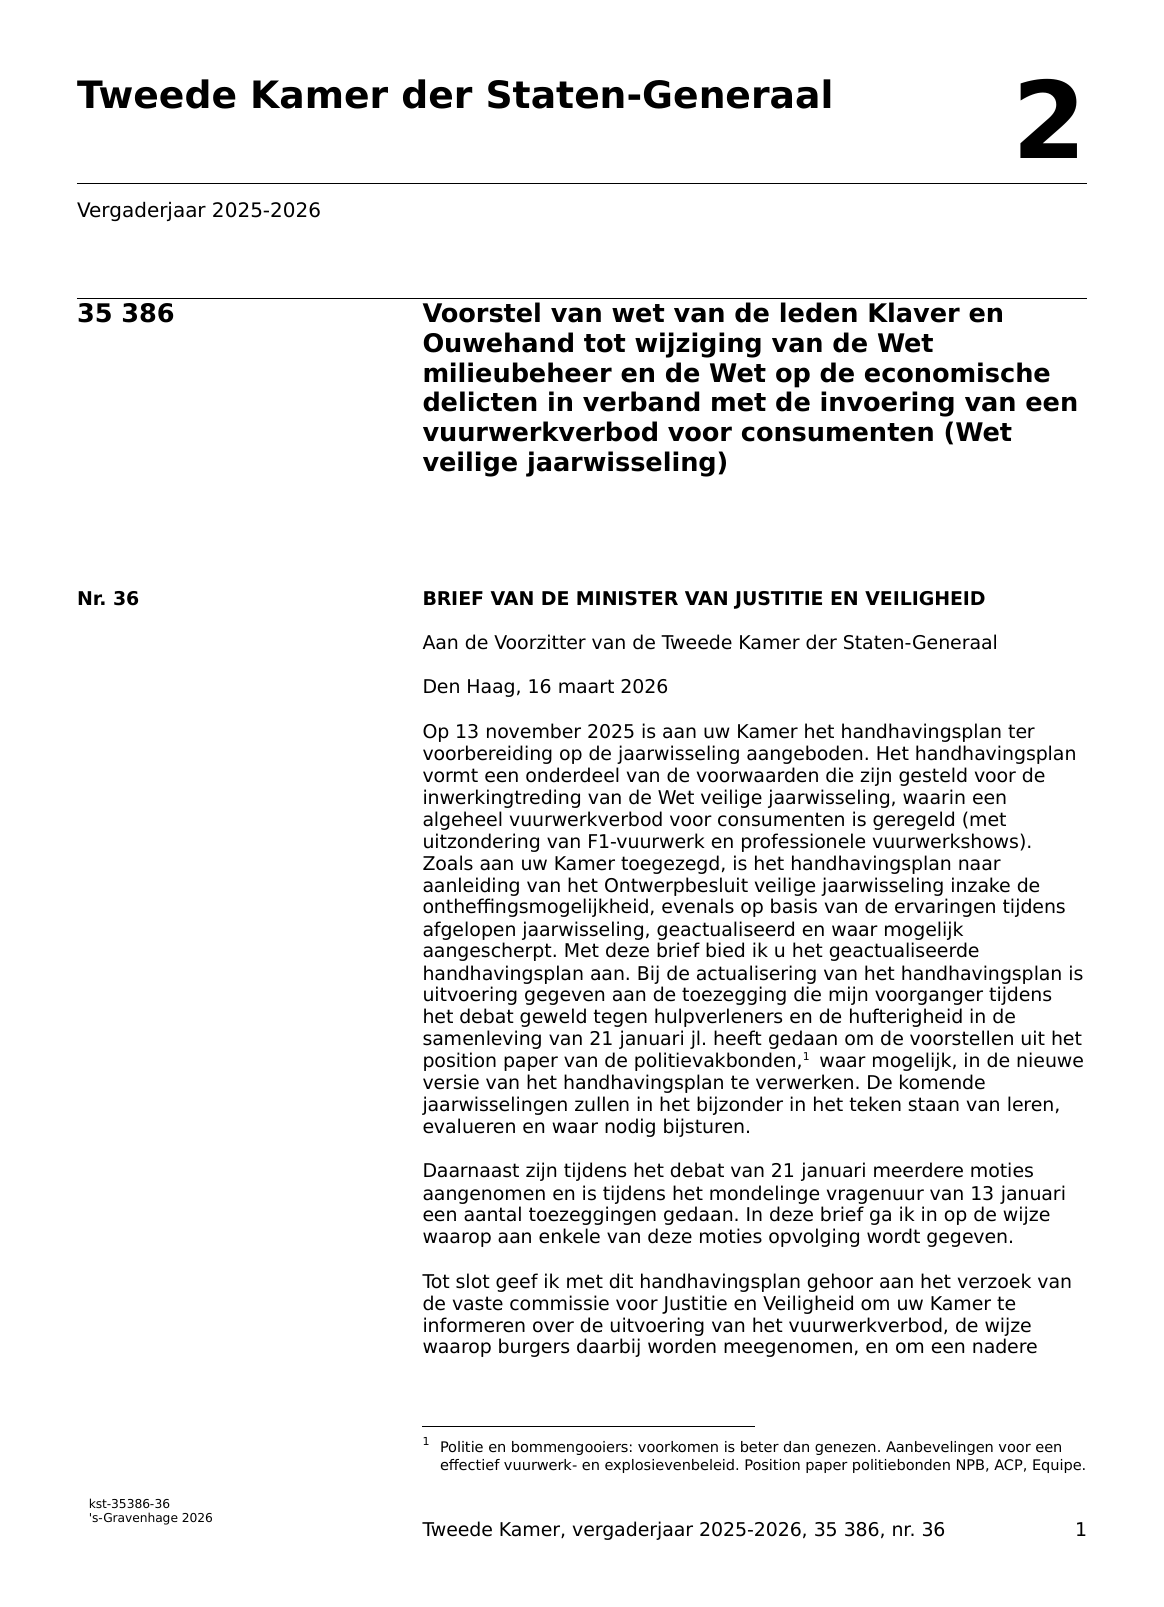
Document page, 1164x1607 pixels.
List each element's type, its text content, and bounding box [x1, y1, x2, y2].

text Aan de Voorzitter van de Tweede Kamer der Staten-Generaal [422, 632, 1087, 654]
text Den Haag, 16 maart 2026 [422, 676, 1087, 698]
text Op 13 november 2025 is aan uw Kamer het handhavingsplan ter voorbereiding op de jaarwisseling aangeboden. Het handhavingsplan vormt een onderdeel van de voorwaarden die zijn gesteld voor de inwerkingtreding van de Wet veilige jaarwisseling, waarin een algeheel vuurwerkverbod voor consumenten is geregeld (met uitzondering van F1-vuurwerk en professionele vuurwerkshows). Zoals aan uw Kamer toegezegd, is het handhavingsplan naar aanleiding van het Ontwerpbesluit veilige jaarwisseling inzake de ontheffingsmogelijkheid, evenals op basis van de ervaringen tijdens afgelopen jaarwisseling, geactualiseerd en waar mogelijk aangescherpt. Met deze brief bied ik u het geactualiseerde handhavingsplan aan. Bij de actualisering van het handhavingsplan is uitvoering gegeven aan de toezegging die mijn voorganger tijdens het debat geweld tegen hulpverleners en de hufterigheid in de samenleving van 21 januari jl. heeft gedaan om de voorstellen uit het position paper van de politievakbonden, waar mogelijk, in de nieuwe versie van het handhavingsplan te verwerken. De komende jaarwisselingen zullen in het bijzonder in het teken staan van leren, evalueren en waar nodig bijsturen. [422, 721, 1087, 1138]
text kst-35386-36 [88, 1497, 323, 1511]
subtitle 35 386 Voorstel van wet van de leden Klaver en Ouwehand tot wijziging van de Wet milieubeheer en de Wet op de economische delicten in verband met de invoering van een vuurwerkverbod voor consumenten (Wet veilige jaarwisseling) [77, 299, 1087, 477]
text Tot slot geef ik met dit handhavingsplan gehoor aan het verzoek van de vaste commissie voor Justitie en Veiligheid om uw Kamer te informeren over de uitvoering van het vuurwerkverbod, de wijze waarop burgers daarbij worden meegenomen, en om een nadere [422, 1271, 1087, 1358]
text Daarnaast zijn tijdens het debat van 21 januari meerdere moties aangenomen en is tijdens het mondelinge vragenuur van 13 januari een aantal toezeggingen gedaan. In deze brief ga ik in op de wijze waarop aan enkele van deze moties opvolging wordt gegeven. [422, 1160, 1087, 1248]
subtitle Nr. 36 BRIEF VAN DE MINISTER VAN JUSTITIE EN VEILIGHEID [77, 588, 1087, 610]
table_header Tweede Kamer der Staten-Generaal [77, 59, 886, 183]
text 's-Gravenhage 2026 [88, 1511, 323, 1525]
text Politie en bommengooiers: voorkomen is beter dan genezen. Aanbevelingen voor een effectief vuurwerk- en explosievenbeleid. Position paper politiebonden NPB, ACP, Equipe. [422, 1435, 1087, 1474]
table_header 2 [886, 59, 1087, 183]
table_cell Vergaderjaar 2025-2026 [77, 184, 1087, 298]
